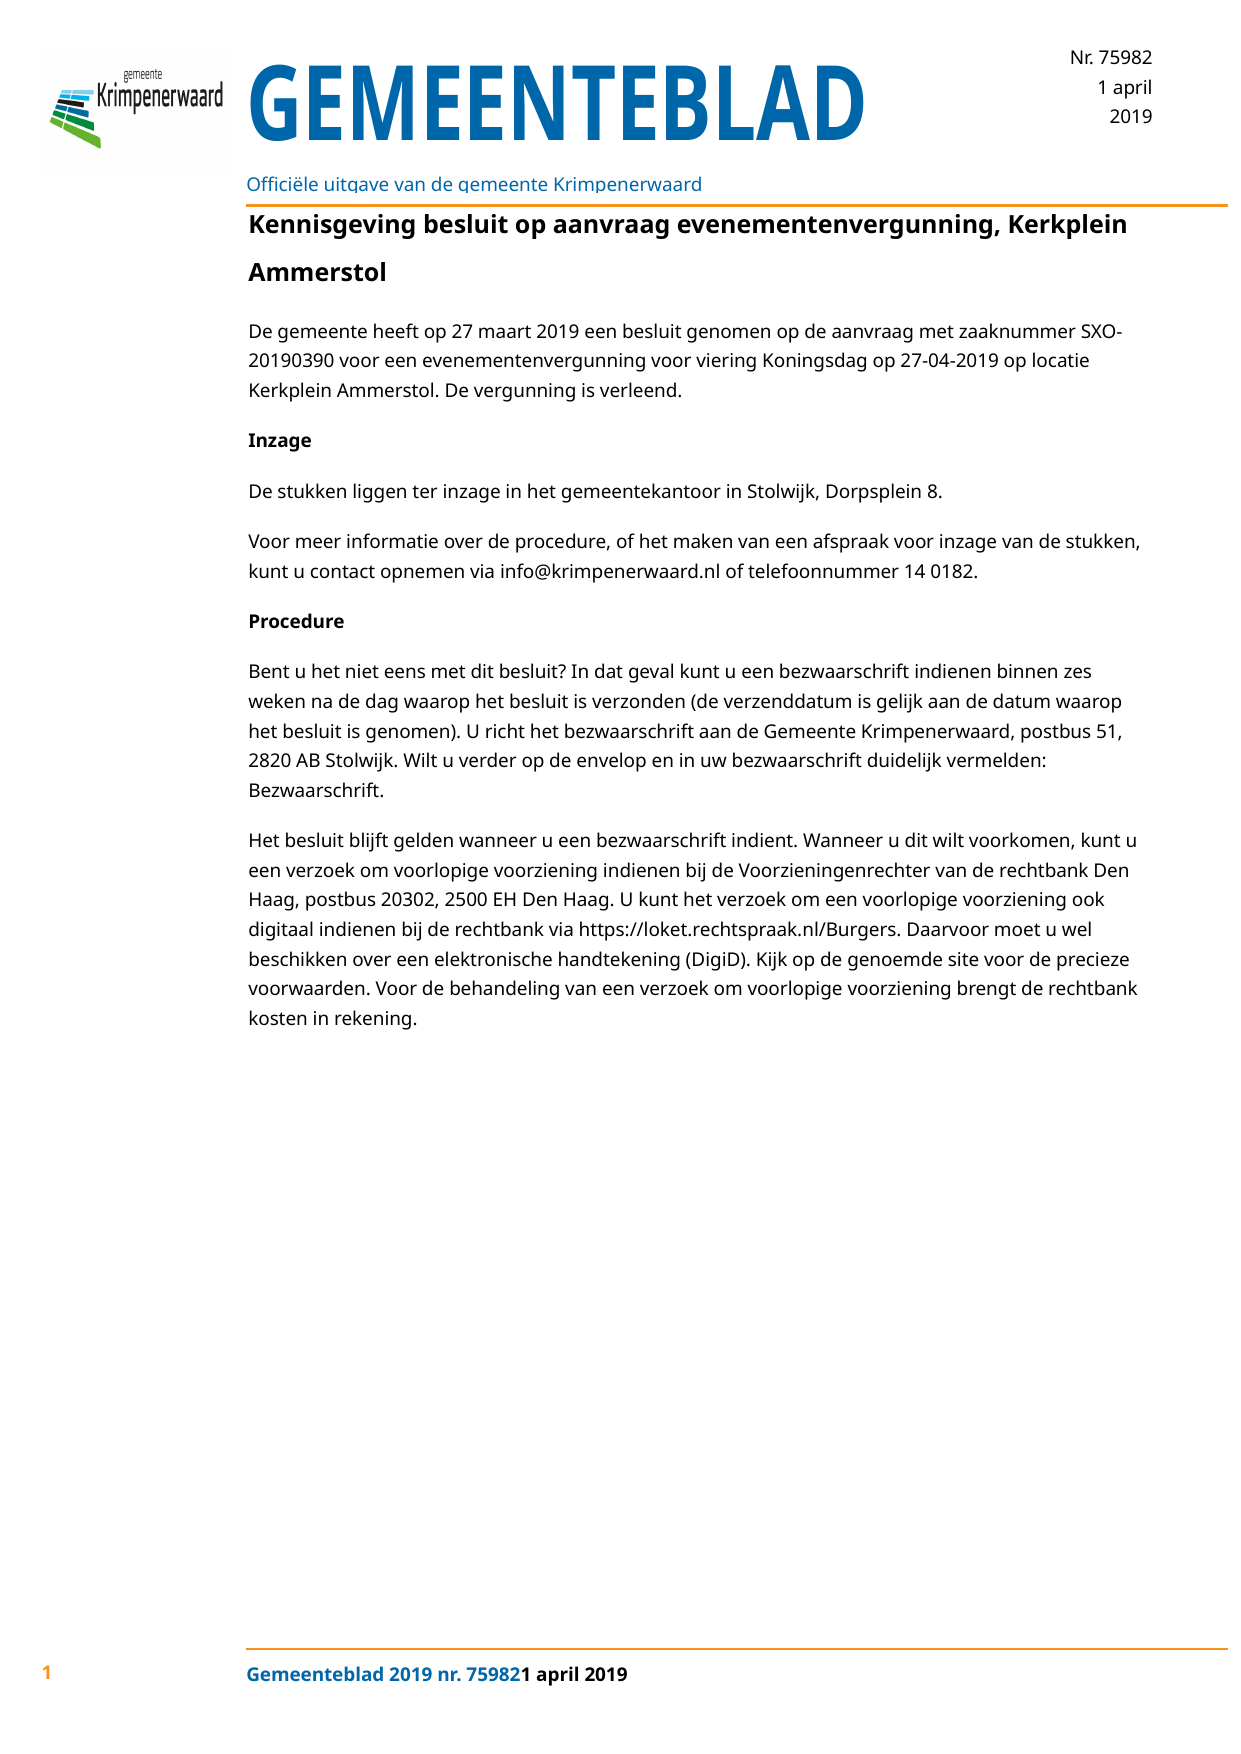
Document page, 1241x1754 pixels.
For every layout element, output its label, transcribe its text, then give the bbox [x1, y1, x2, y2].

text Inzage [248, 427, 1152, 453]
text Voor meer informatie over de procedure, of het maken van een afspraak voor inzage van de stukken, kunt u contact opnemen via info@krimpenerwaard.nl of telefoonnummer 14 0182. [248, 528, 1152, 584]
text Het besluit blijft gelden wanneer u een bezwaarschrift indient. Wanneer u dit wilt voorkomen, kunt u een verzoek om voorlopige voorziening indienen bij de Voorzieningenrechter van de rechtbank Den Haag, postbus 20302, 2500 EH Den Haag. U kunt het verzoek om een voorlopige voorziening ook digitaal indienen bij de rechtbank via https://loket.rechtspraak.nl/Burgers. Daarvoor moet u wel beschikken over een elektronische handtekening (DigiD). Kijk op de genoemde site voor de precieze voorwaarden. Voor de behandeling van een verzoek om voorlopige voorziening brengt de rechtbank kosten in rekening. [248, 827, 1152, 1031]
text Kennisgeving besluit op aanvraag evenementenvergunning, Kerkplein Ammerstol [248, 207, 1152, 288]
picture [41, 47, 231, 172]
text De gemeente heeft op 27 maart 2019 een besluit genomen op de aanvraag met zaaknummer SXO-20190390 voor een evenementenvergunning voor viering Koningsdag op 27-04-2019 op locatie Kerkplein Ammerstol. De vergunning is verleend. [248, 318, 1152, 403]
text De stukken liggen ter inzage in het gemeentekantoor in Stolwijk, Dorpsplein 8. [248, 478, 1152, 504]
text Bent u het niet eens met dit besluit? In dat geval kunt u een bezwaarschrift indienen binnen zes weken na de dag waarop het besluit is verzonden (de verzenddatum is gelijk aan de datum waarop het besluit is genomen). U richt het bezwaarschrift aan de Gemeente Krimpenerwaard, postbus 51, 2820 AB Stolwijk. Wilt u verder op de envelop en in uw bezwaarschrift duidelijk vermelden: Bezwaarschrift. [248, 659, 1152, 803]
text Procedure [248, 608, 1152, 634]
